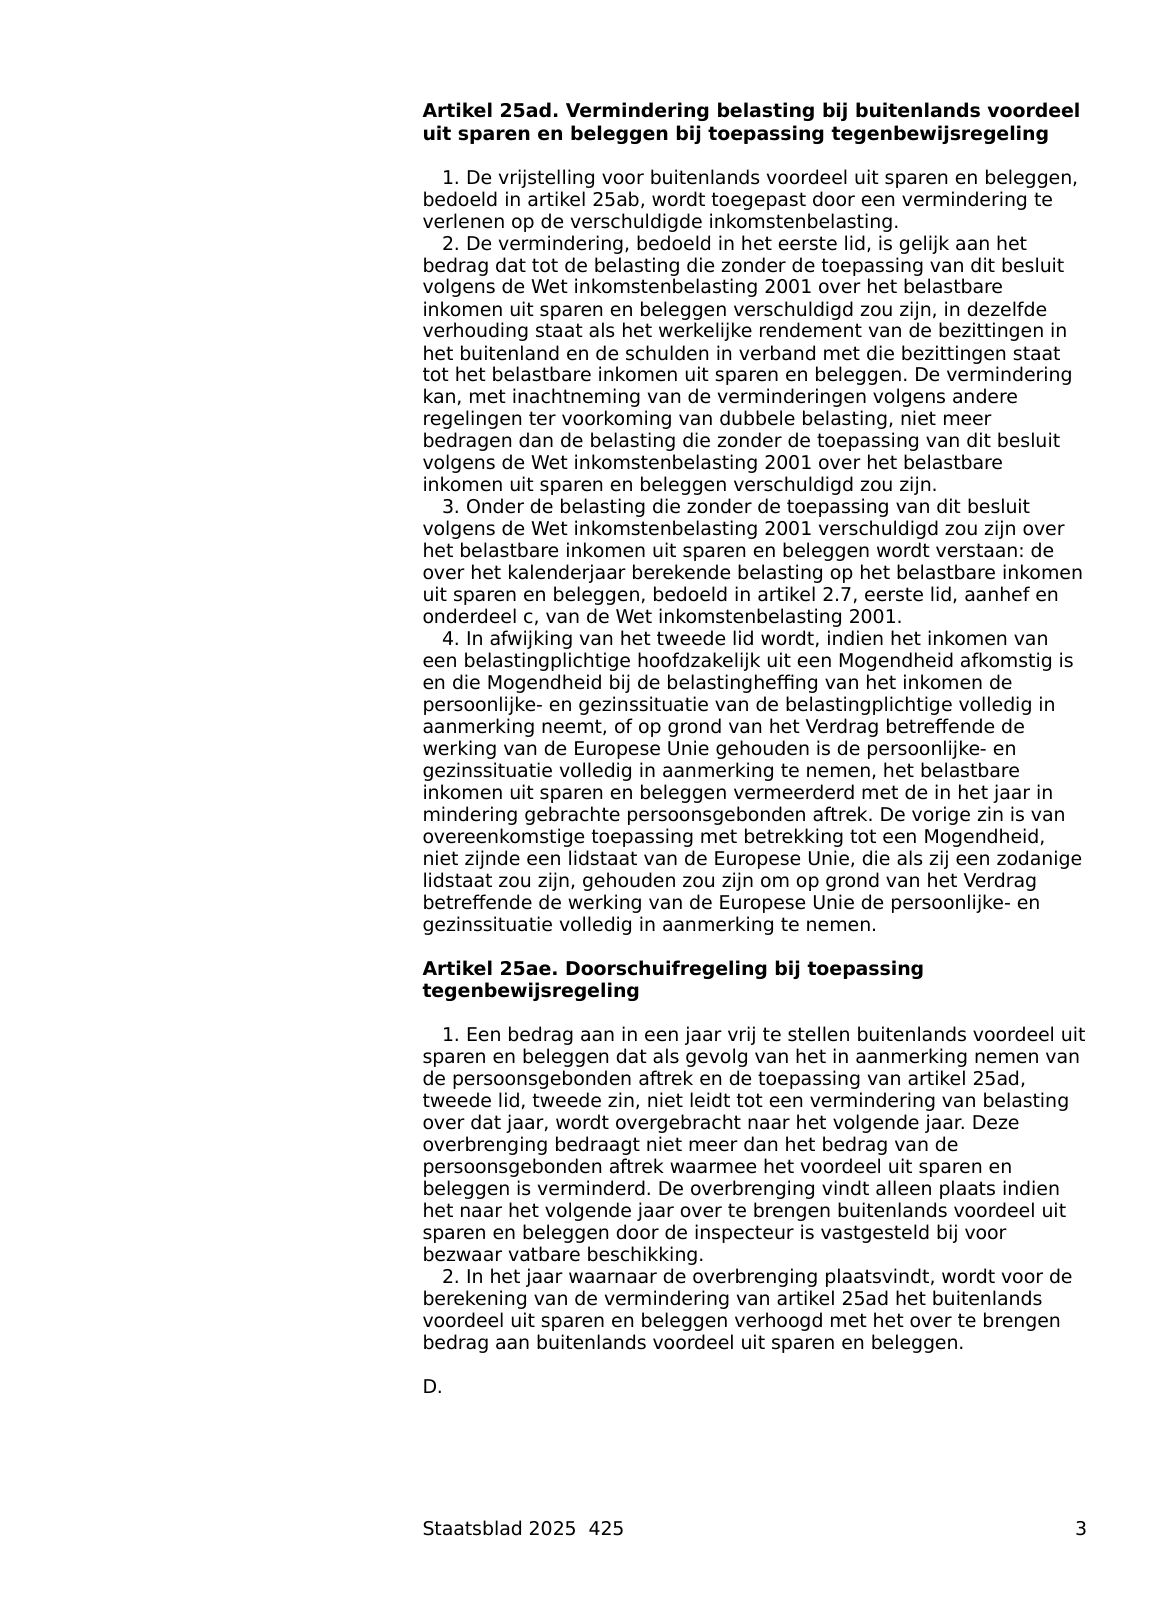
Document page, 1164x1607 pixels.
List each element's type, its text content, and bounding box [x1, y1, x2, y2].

subtitle Artikel 25ad. Vermindering belasting bij buitenlands voordeel uit sparen en beleggen bij toepassing tegenbewijsregeling [422, 100, 1087, 144]
text 2. De vermindering, bedoeld in het eerste lid, is gelijk aan het bedrag dat tot de belasting die zonder de toepassing van dit besluit volgens de Wet inkomstenbelasting 2001 over het belastbare inkomen uit sparen en beleggen verschuldigd zou zijn, in dezelfde verhouding staat als het werkelijke rendement van de bezittingen in het buitenland en de schulden in verband met die bezittingen staat tot het belastbare inkomen uit sparen en beleggen. De vermindering kan, met inachtneming van de verminderingen volgens andere regelingen ter voorkoming van dubbele belasting, niet meer bedragen dan de belasting die zonder de toepassing van dit besluit volgens de Wet inkomstenbelasting 2001 over het belastbare inkomen uit sparen en beleggen verschuldigd zou zijn. [422, 232, 1087, 496]
text 1. Een bedrag aan in een jaar vrij te stellen buitenlands voordeel uit sparen en beleggen dat als gevolg van het in aanmerking nemen van de persoonsgebonden aftrek en de toepassing van artikel 25ad, tweede lid, tweede zin, niet leidt tot een vermindering van belasting over dat jaar, wordt overgebracht naar het volgende jaar. Deze overbrenging bedraagt niet meer dan het bedrag van de persoonsgebonden aftrek waarmee het voordeel uit sparen en beleggen is verminderd. De overbrenging vindt alleen plaats indien het naar het volgende jaar over te brengen buitenlands voordeel uit sparen en beleggen door de inspecteur is vastgesteld bij voor bezwaar vatbare beschikking. [422, 1024, 1087, 1266]
subtitle Artikel 25ae. Doorschuifregeling bij toepassing tegenbewijsregeling [422, 958, 1087, 1002]
text D. [422, 1376, 1087, 1398]
text 4. In afwijking van het tweede lid wordt, indien het inkomen van een belastingplichtige hoofdzakelijk uit een Mogendheid afkomstig is en die Mogendheid bij de belastingheffing van het inkomen de persoonlijke- en gezinssituatie van de belastingplichtige volledig in aanmerking neemt, of op grond van het Verdrag betreffende de werking van de Europese Unie gehouden is de persoonlijke- en gezinssituatie volledig in aanmerking te nemen, het belastbare inkomen uit sparen en beleggen vermeerderd met de in het jaar in mindering gebrachte persoonsgebonden aftrek. De vorige zin is van overeenkomstige toepassing met betrekking tot een Mogendheid, niet zijnde een lidstaat van de Europese Unie, die als zij een zodanige lidstaat zou zijn, gehouden zou zijn om op grond van het Verdrag betreffende de werking van de Europese Unie de persoonlijke- en gezinssituatie volledig in aanmerking te nemen. [422, 628, 1087, 936]
text 1. De vrijstelling voor buitenlands voordeel uit sparen en beleggen, bedoeld in artikel 25ab, wordt toegepast door een vermindering te verlenen op de verschuldigde inkomstenbelasting. [422, 167, 1087, 232]
text 2. In het jaar waarnaar de overbrenging plaatsvindt, wordt voor de berekening van de vermindering van artikel 25ad het buitenlands voordeel uit sparen en beleggen verhoogd met het over te brengen bedrag aan buitenlands voordeel uit sparen en beleggen. [422, 1266, 1087, 1354]
text 3. Onder de belasting die zonder de toepassing van dit besluit volgens de Wet inkomstenbelasting 2001 verschuldigd zou zijn over het belastbare inkomen uit sparen en beleggen wordt verstaan: de over het kalenderjaar berekende belasting op het belastbare inkomen uit sparen en beleggen, bedoeld in artikel 2.7, eerste lid, aanhef en onderdeel c, van de Wet inkomstenbelasting 2001. [422, 496, 1087, 628]
